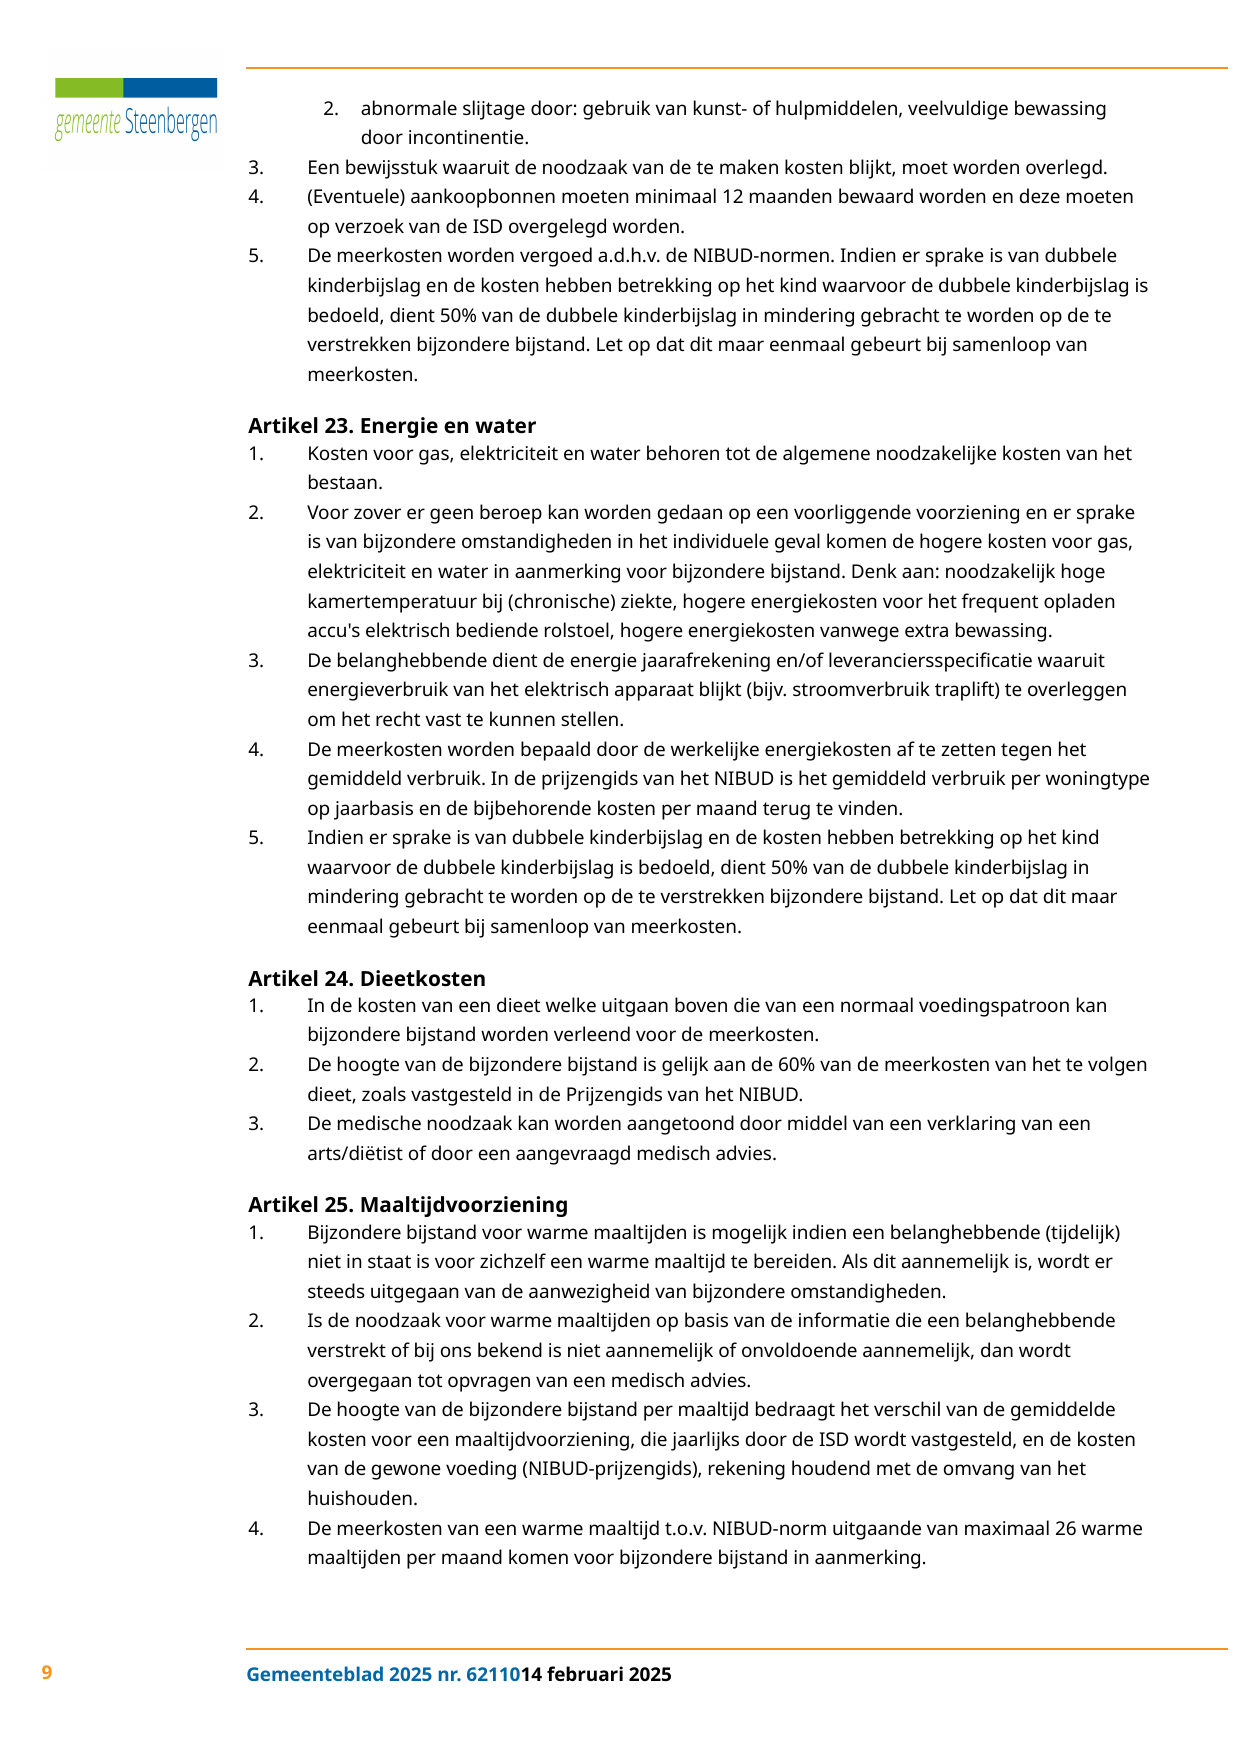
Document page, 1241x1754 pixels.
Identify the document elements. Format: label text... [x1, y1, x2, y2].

list (Eventuele) aankoopbonnen moeten minimaal 12 maanden bewaard worden en deze moeten op verzoek van de ISD overgelegd worden. [248, 183, 1152, 239]
list In de kosten van een dieet welke uitgaan boven die van een normaal voedingspatroon kan bijzondere bijstand worden verleend voor de meerkosten. [248, 992, 1152, 1047]
list Een bewijsstuk waaruit de noodzaak van de te maken kosten blijkt, moet worden overlegd. [248, 154, 1152, 180]
list De hoogte van de bijzondere bijstand per maaltijd bedraagt het verschil van de gemiddelde kosten voor een maaltijdvoorziening, die jaarlijks door de ISD wordt vastgesteld, en de kosten van de gewone voeding (NIBUD-prijzengids), rekening houdend met de omvang van het huishouden. [248, 1396, 1152, 1511]
list De belanghebbende dient de energie jaarafrekening en/of leveranciersspecificatie waaruit energieverbruik van het elektrisch apparaat blijkt (bijv. stroomverbruik traplift) te overleggen om het recht vast te kunnen stellen. [248, 647, 1152, 732]
list De meerkosten van een warme maaltijd t.o.v. NIBUD-norm uitgaande van maximaal 26 warme maaltijden per maand komen voor bijzondere bijstand in aanmerking. [248, 1515, 1152, 1570]
text Artikel 24. Dieetkosten [248, 964, 1152, 992]
list Indien er sprake is van dubbele kinderbijslag en de kosten hebben betrekking op het kind waarvoor de dubbele kinderbijslag is bedoeld, dient 50% van de dubbele kinderbijslag in mindering gebracht te worden op de te verstrekken bijzondere bijstand. Let op dat dit maar eenmaal gebeurt bij samenloop van meerkosten. [248, 824, 1152, 939]
list Is de noodzaak voor warme maaltijden op basis van de informatie die een belanghebbende verstrekt of bij ons bekend is niet aannemelijk of onvoldoende aannemelijk, dan wordt overgegaan tot opvragen van een medisch advies. [248, 1308, 1152, 1392]
list Bijzondere bijstand voor warme maaltijden is mogelijk indien een belanghebbende (tijdelijk) niet in staat is voor zichzelf een warme maaltijd te bereiden. Als dit aannemelijk is, wordt er steeds uitgegaan van de aanwezigheid van bijzondere omstandigheden. [248, 1219, 1152, 1304]
list De meerkosten worden vergoed a.d.h.v. de NIBUD-normen. Indien er sprake is van dubbele kinderbijslag en de kosten hebben betrekking op het kind waarvoor de dubbele kinderbijslag is bedoeld, dient 50% van de dubbele kinderbijslag in mindering gebracht te worden op de te verstrekken bijzondere bijstand. Let op dat dit maar eenmaal gebeurt bij samenloop van meerkosten. [248, 243, 1152, 387]
list abnormale slijtage door: gebruik van kunst- of hulpmiddelen, veelvuldige bewassing door incontinentie. [323, 95, 1152, 150]
list De medische noodzaak kan worden aangetoond door middel van een verklaring van een arts/diëtist of door een aangevraagd medisch advies. [248, 1110, 1152, 1166]
picture [41, 47, 231, 172]
list Voor zover er geen beroep kan worden gedaan op een voorliggende voorziening en er sprake is van bijzondere omstandigheden in het individuele geval komen de hogere kosten voor gas, elektriciteit en water in aanmerking voor bijzondere bijstand. Denk aan: noodzakelijk hoge kamertemperatuur bij (chronische) ziekte, hogere energiekosten voor het frequent opladen accu's elektrisch bediende rolstoel, hogere energiekosten vanwege extra bewassing. [248, 499, 1152, 643]
text Artikel 23. Energie en water [248, 411, 1152, 440]
text Artikel 25. Maaltijdvoorziening [248, 1190, 1152, 1219]
list De hoogte van de bijzondere bijstand is gelijk aan de 60% van de meerkosten van het te volgen dieet, zoals vastgesteld in de Prijzengids van het NIBUD. [248, 1051, 1152, 1107]
list Kosten voor gas, elektriciteit en water behoren tot de algemene noodzakelijke kosten van het bestaan. [248, 440, 1152, 495]
list De meerkosten worden bepaald door de werkelijke energiekosten af te zetten tegen het gemiddeld verbruik. In de prijzengids van het NIBUD is het gemiddeld verbruik per woningtype op jaarbasis en de bijbehorende kosten per maand terug te vinden. [248, 736, 1152, 821]
